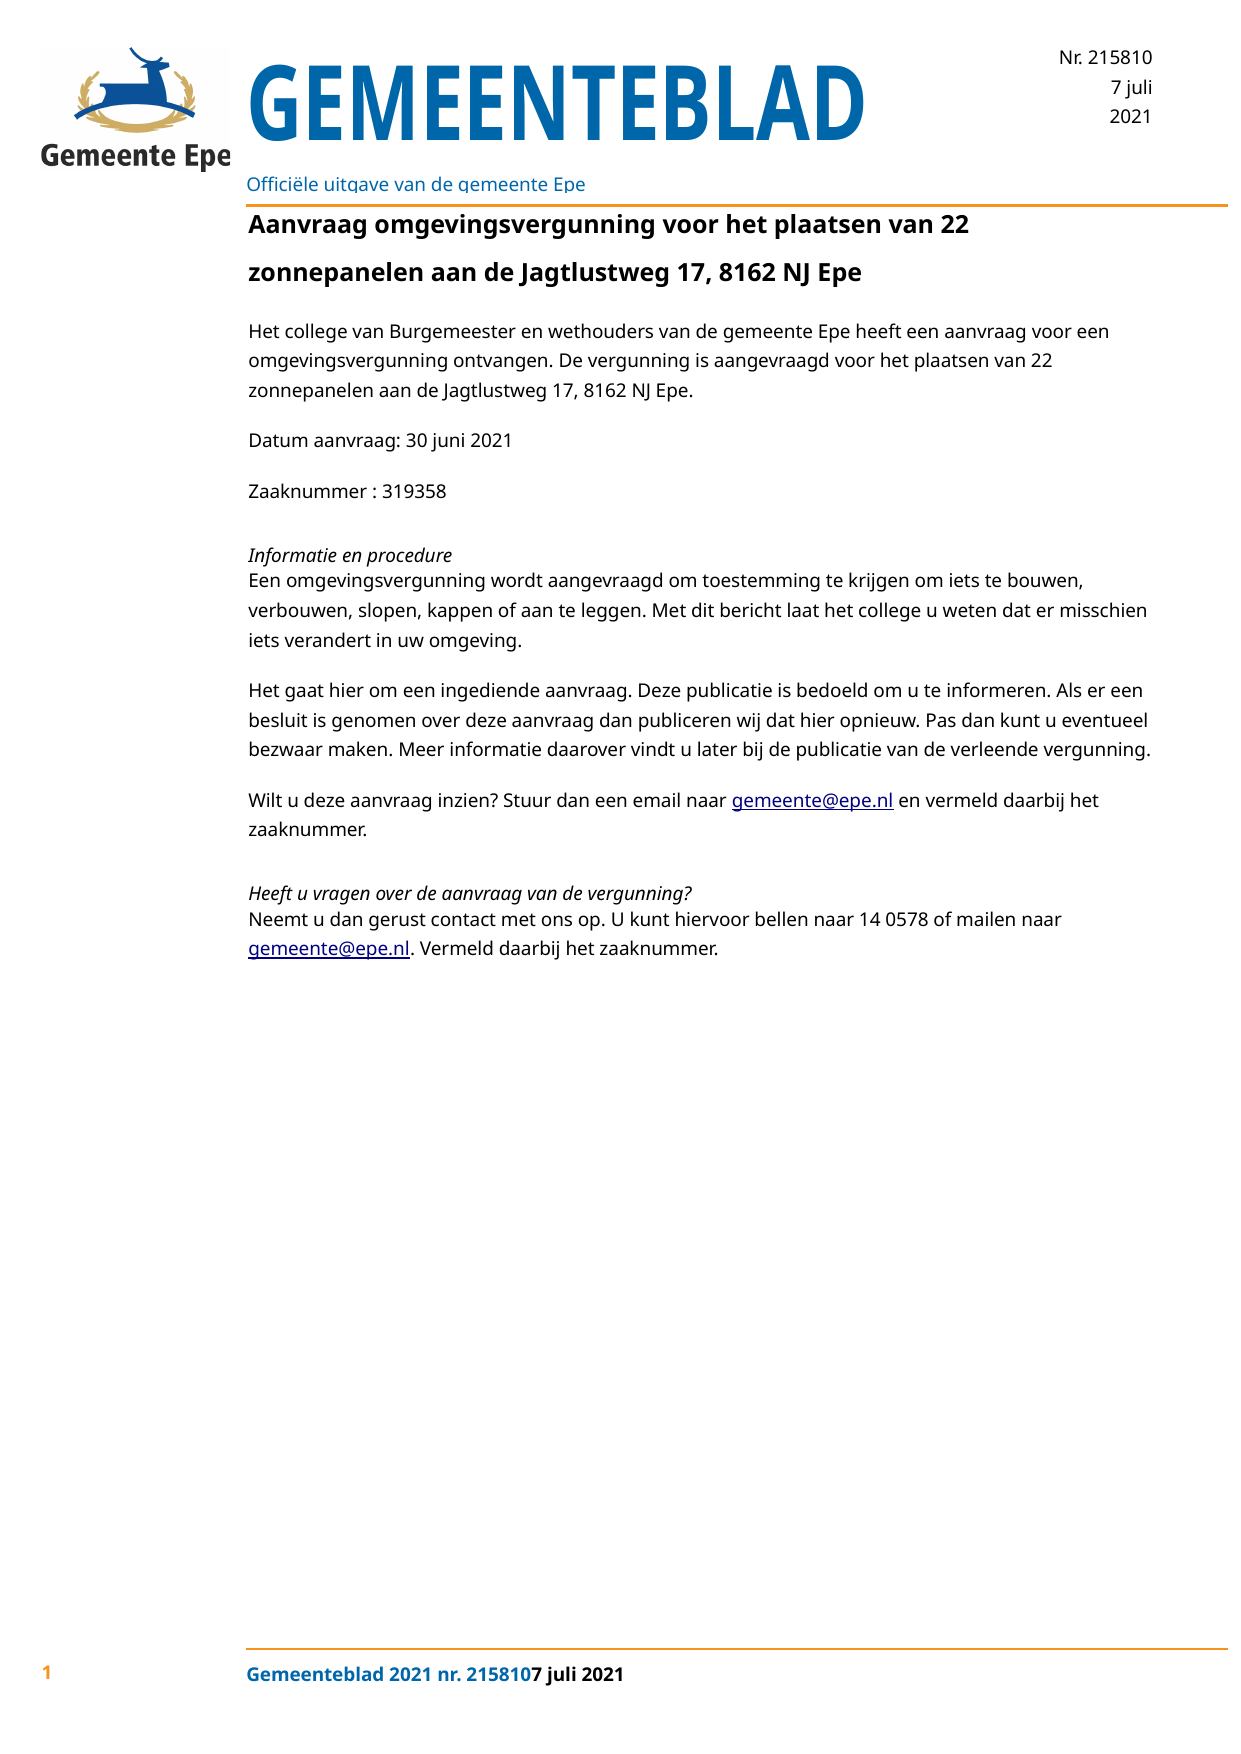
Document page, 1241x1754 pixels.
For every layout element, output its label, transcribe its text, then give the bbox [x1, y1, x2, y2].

text Neemt u dan gerust contact met ons op. U kunt hiervoor bellen naar 14 0578 of mailen naar gemeente@epe.nl. Vermeld daarbij het zaaknummer. [248, 906, 1152, 961]
text Datum aanvraag: 30 juni 2021 [248, 427, 1152, 453]
text Wilt u deze aanvraag inzien? Stuur dan een email naar gemeente@epe.nl en vermeld daarbij het zaaknummer. [248, 787, 1152, 842]
text Aanvraag omgevingsvergunning voor het plaatsen van 22 zonnepanelen aan de Jagtlustweg 17, 8162 NJ Epe [248, 207, 1152, 288]
text Informatie en procedure [248, 542, 1152, 568]
text Heeft u vragen over de aanvraag van de vergunning? [248, 880, 1152, 906]
text Zaaknummer : 319358 [248, 478, 1152, 504]
text Een omgevingsvergunning wordt aangevraagd om toestemming te krijgen om iets te bouwen, verbouwen, slopen, kappen of aan te leggen. Met dit bericht laat het college u weten dat er misschien iets verandert in uw omgeving. [248, 568, 1152, 652]
picture [41, 47, 231, 172]
text Het college van Burgemeester en wethouders van de gemeente Epe heeft een aanvraag voor een omgevingsvergunning ontvangen. De vergunning is aangevraagd voor het plaatsen van 22 zonnepanelen aan de Jagtlustweg 17, 8162 NJ Epe. [248, 318, 1152, 403]
text Het gaat hier om een ingediende aanvraag. Deze publicatie is bedoeld om u te informeren. Als er een besluit is genomen over deze aanvraag dan publiceren wij dat hier opnieuw. Pas dan kunt u eventueel bezwaar maken. Meer informatie daarover vindt u later bij de publicatie van de verleende vergunning. [248, 677, 1152, 762]
